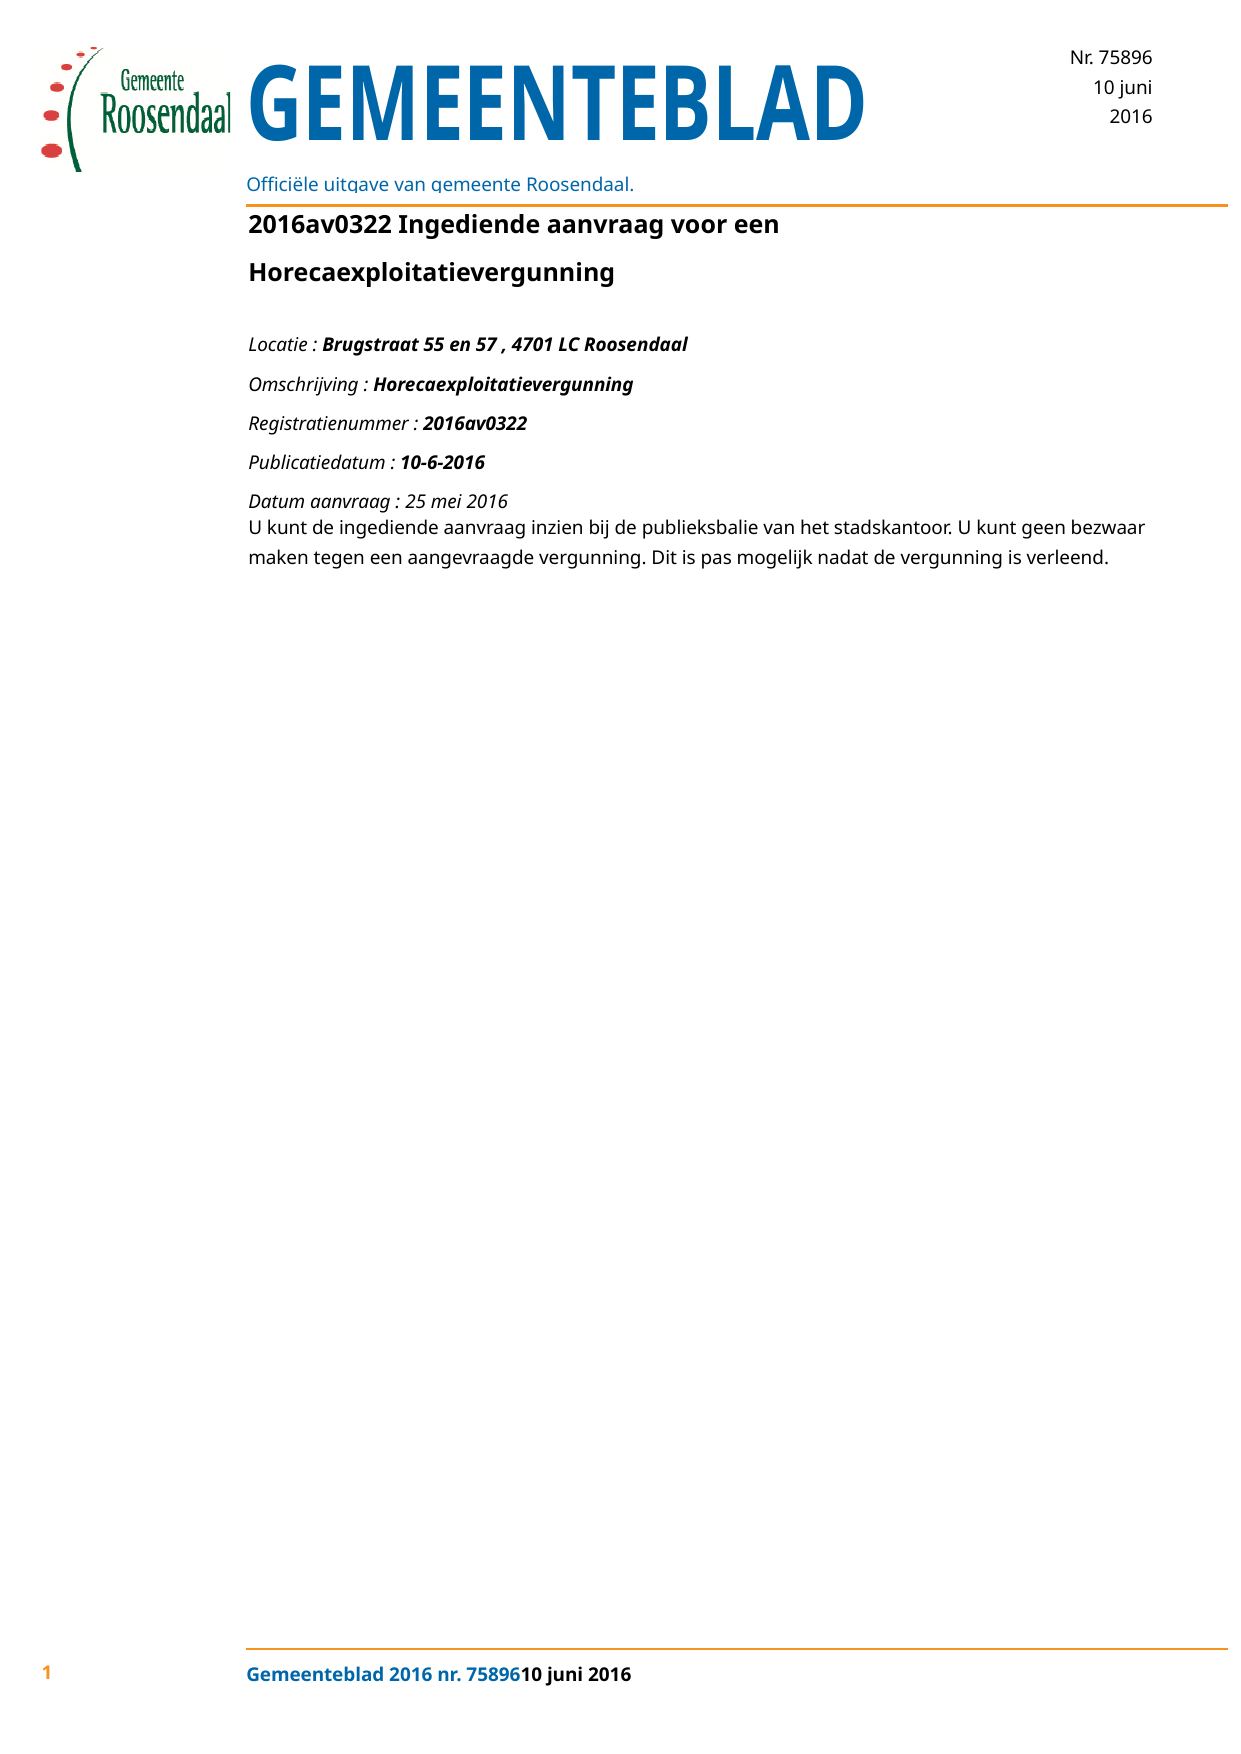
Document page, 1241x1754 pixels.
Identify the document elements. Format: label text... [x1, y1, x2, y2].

text Registratienummer : 2016av0322 [248, 410, 1152, 436]
text Datum aanvraag : 25 mei 2016 [248, 488, 1152, 514]
text Omschrijving : Horecaexploitatievergunning [248, 371, 1152, 396]
picture [41, 47, 231, 172]
text U kunt de ingediende aanvraag inzien bij de publieksbalie van het stadskantoor. U kunt geen bezwaar maken tegen een aangevraagde vergunning. Dit is pas mogelijk nadat de vergunning is verleend. [248, 514, 1152, 569]
text Publicatiedatum : 10-6-2016 [248, 449, 1152, 475]
text Locatie : Brugstraat 55 en 57 , 4701 LC Roosendaal [248, 331, 1152, 357]
text 2016av0322 Ingediende aanvraag voor een Horecaexploitatievergunning [248, 207, 1152, 288]
